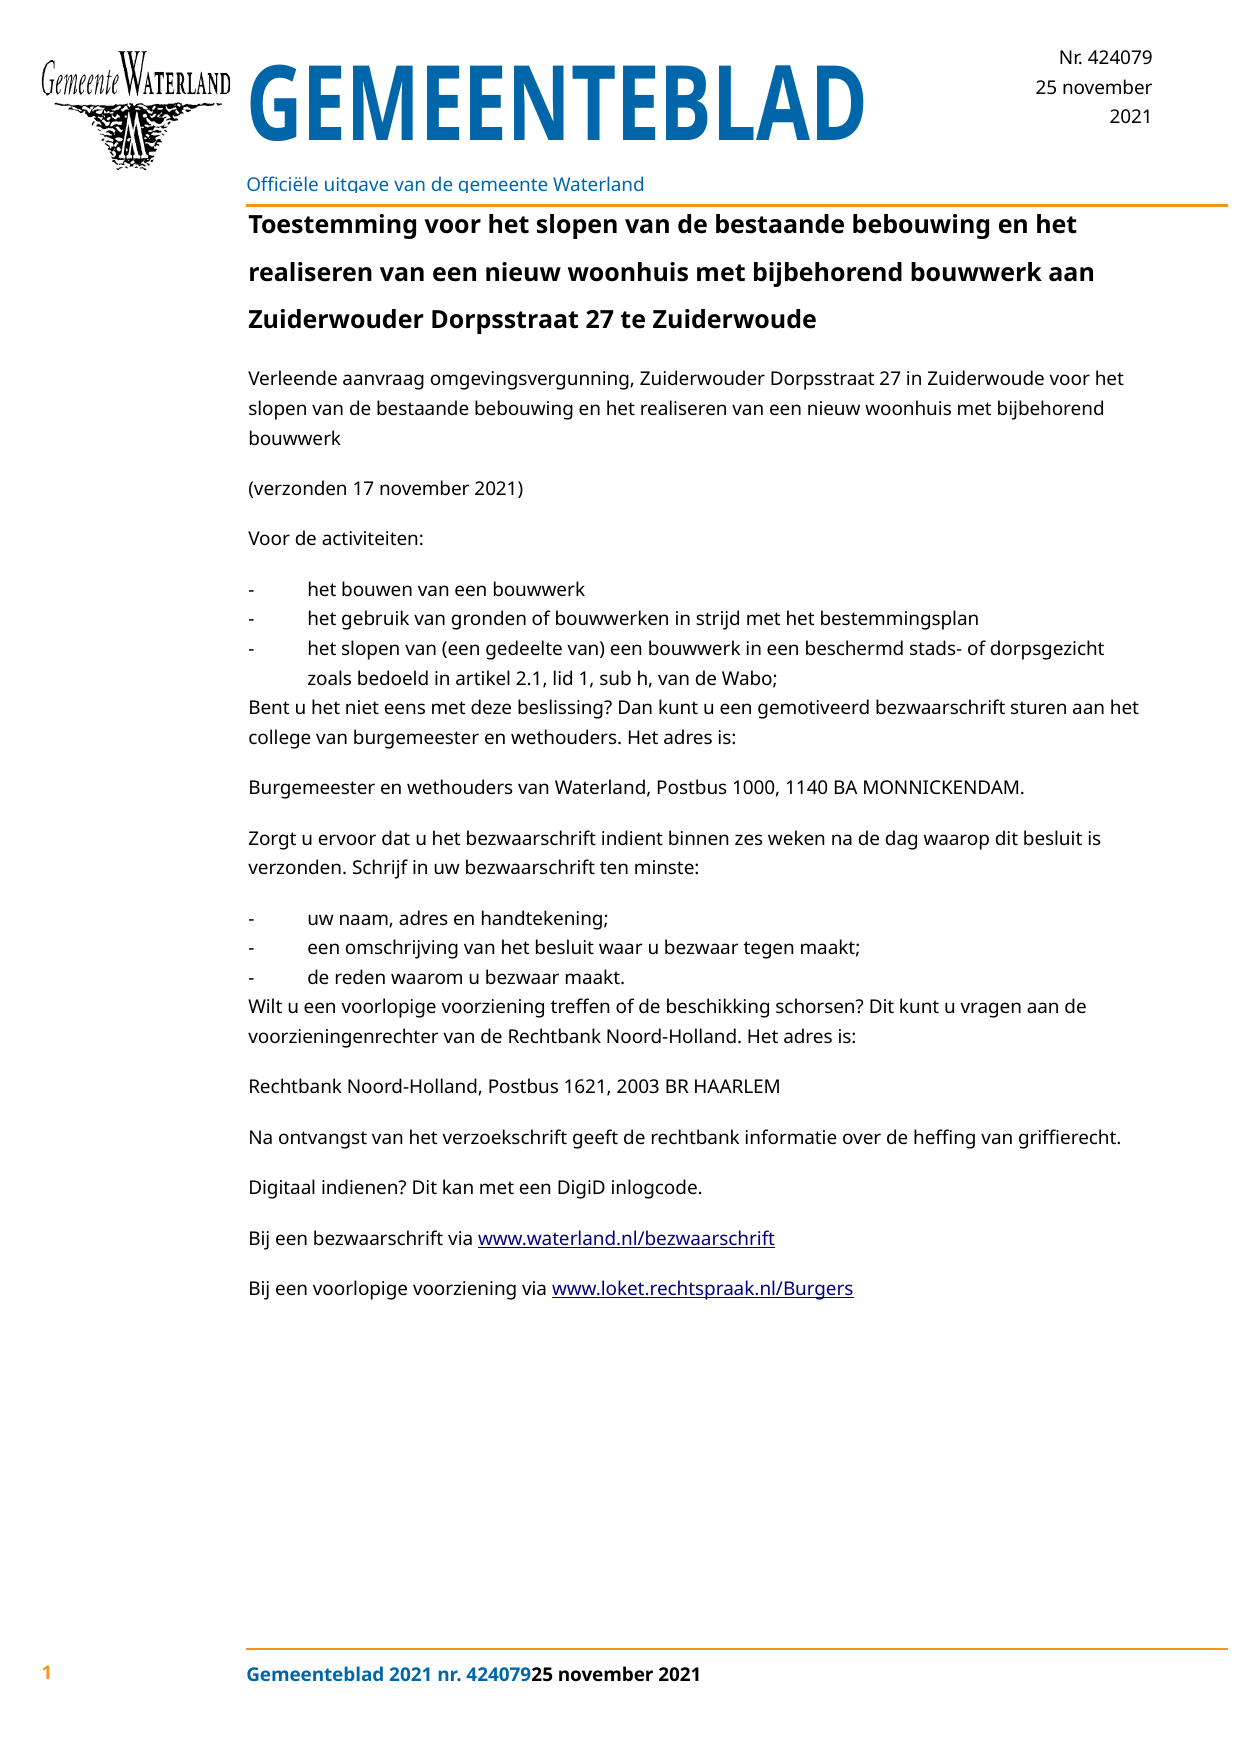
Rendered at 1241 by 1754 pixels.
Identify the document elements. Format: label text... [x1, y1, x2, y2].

text Zorgt u ervoor dat u het bezwaarschrift indient binnen zes weken na de dag waarop dit besluit is verzonden. Schrijf in uw bezwaarschrift ten minste: [248, 825, 1152, 880]
text Na ontvangst van het verzoekschrift geeft de rechtbank informatie over de heffing van griffierecht. [248, 1124, 1152, 1149]
text Verleende aanvraag omgevingsvergunning, Zuiderwouder Dorpsstraat 27 in Zuiderwoude voor het slopen van de bestaande bebouwing en het realiseren van een nieuw woonhuis met bijbehorend bouwwerk [248, 366, 1152, 450]
text (verzonden 17 november 2021) [248, 475, 1152, 501]
list het bouwen van een bouwwerk [248, 576, 1152, 602]
text Bent u het niet eens met deze beslissing? Dan kunt u een gemotiveerd bezwaarschrift sturen aan het college van burgemeester en wethouders. Het adres is: [248, 694, 1152, 749]
text Digitaal indienen? Dit kan met een DigiD inlogcode. [248, 1174, 1152, 1200]
picture [41, 47, 231, 172]
text Bij een bezwaarschrift via www.waterland.nl/bezwaarschrift [248, 1225, 1152, 1250]
text Toestemming voor het slopen van de bestaande bebouwing en het realiseren van een nieuw woonhuis met bijbehorend bouwwerk aan Zuiderwouder Dorpsstraat 27 te Zuiderwoude [248, 207, 1152, 336]
text Wilt u een voorlopige voorziening treffen of de beschikking schorsen? Dit kunt u vragen aan de voorzieningenrechter van de Rechtbank Noord-Holland. Het adres is: [248, 993, 1152, 1049]
list het gebruik van gronden of bouwwerken in strijd met het bestemmingsplan [248, 606, 1152, 631]
text Bij een voorlopige voorziening via www.loket.rechtspraak.nl/Burgers [248, 1275, 1152, 1301]
text Burgemeester en wethouders van Waterland, Postbus 1000, 1140 BA MONNICKENDAM. [248, 774, 1152, 800]
list het slopen van (een gedeelte van) een bouwwerk in een beschermd stads- of dorpsgezicht zoals bedoeld in artikel 2.1, lid 1, sub h, van de Wabo; [248, 635, 1152, 690]
text Voor de activiteiten: [248, 526, 1152, 551]
list uw naam, adres en handtekening; [248, 905, 1152, 930]
list de reden waarom u bezwaar maakt. [248, 964, 1152, 989]
text Rechtbank Noord-Holland, Postbus 1621, 2003 BR HAARLEM [248, 1073, 1152, 1099]
list een omschrijving van het besluit waar u bezwaar tegen maakt; [248, 934, 1152, 960]
